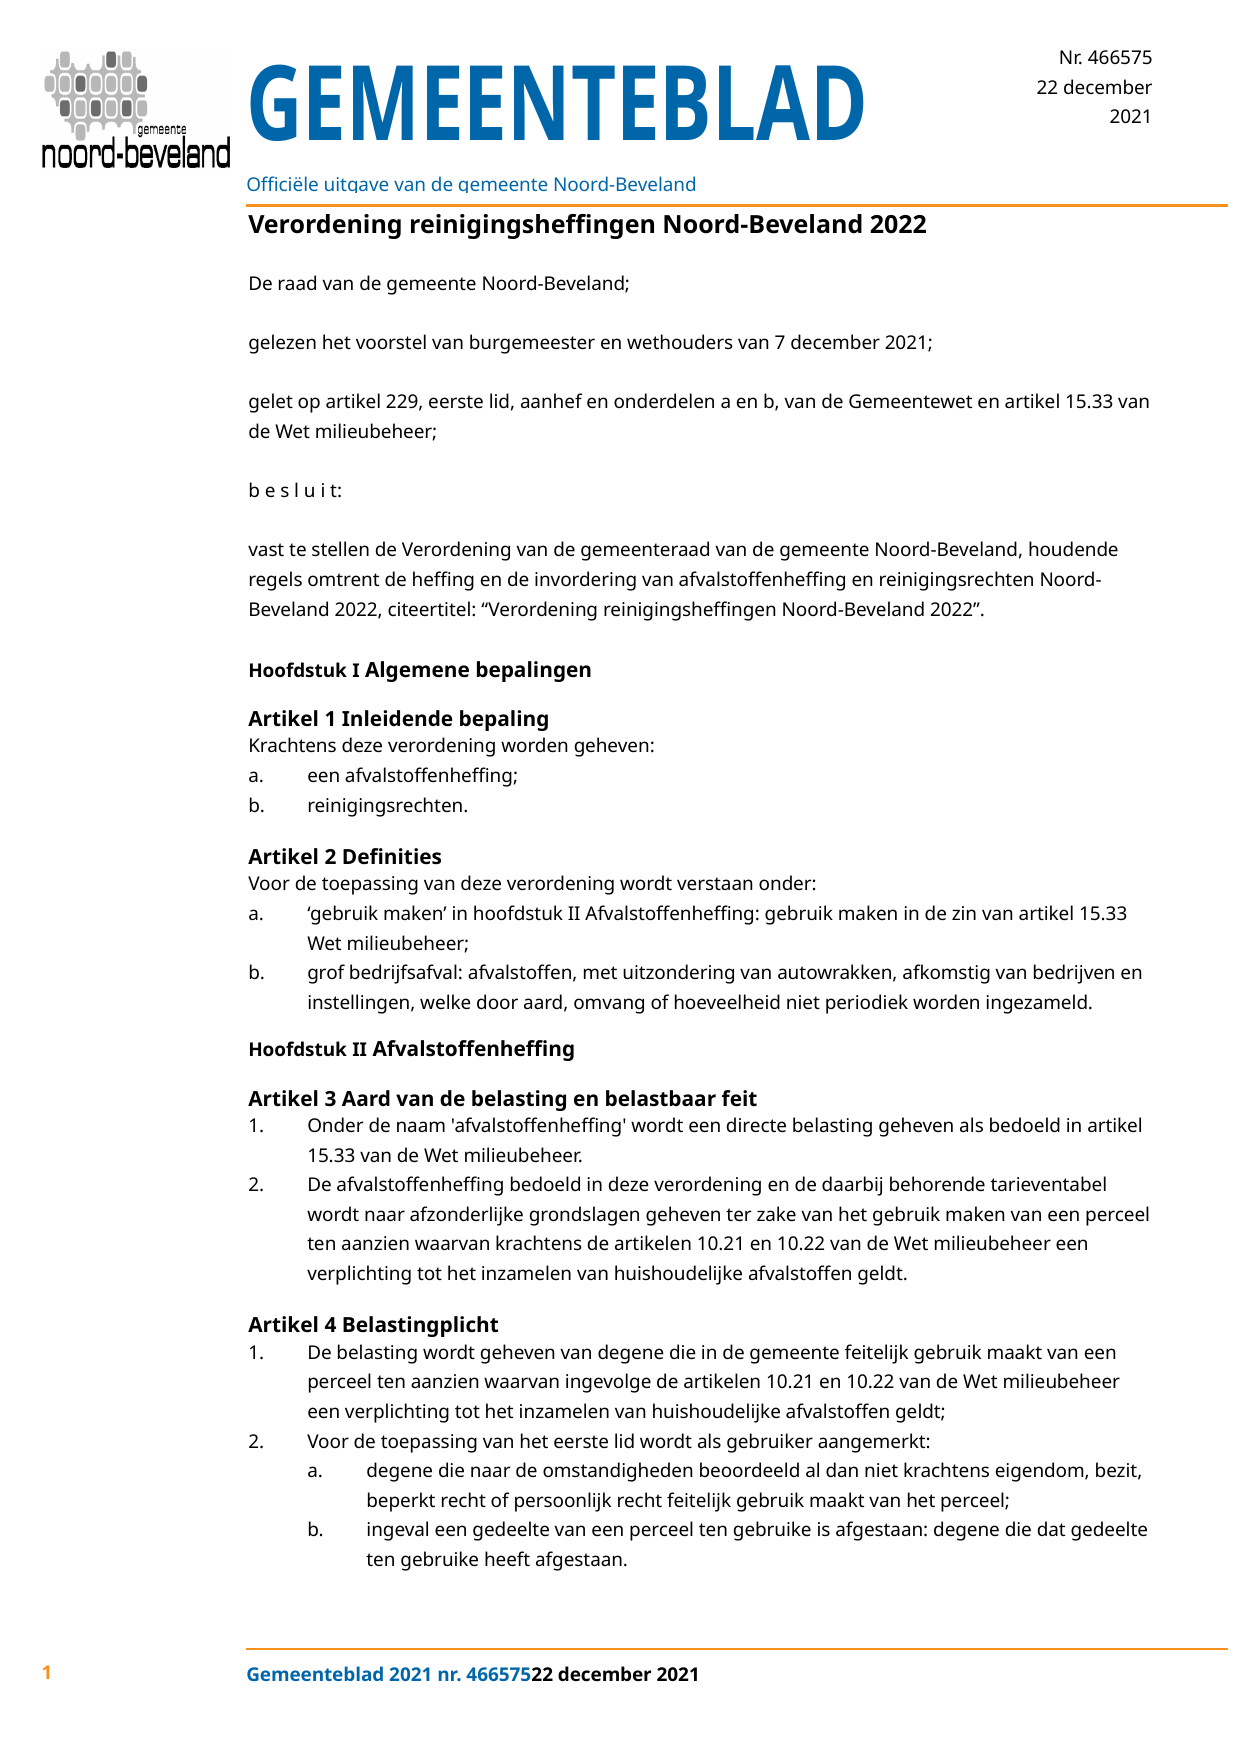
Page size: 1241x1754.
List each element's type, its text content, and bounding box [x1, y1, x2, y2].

text vast te stellen de Verordening van de gemeenteraad van de gemeente Noord-Beveland, houdende regels omtrent de heffing en de invordering van afvalstoffenheffing en reinigingsrechten Noord-Beveland 2022, citeertitel: “Verordening reinigingsheffingen Noord-Beveland 2022”. [248, 537, 1152, 621]
picture [41, 47, 231, 172]
text Hoofdstuk I Algemene bepalingen [248, 655, 1152, 683]
text Artikel 4 Belastingplicht [248, 1311, 1152, 1339]
text gelezen het voorstel van burgemeester en wethouders van 7 december 2021; [248, 329, 1152, 355]
text De raad van de gemeente Noord-Beveland; [248, 270, 1152, 296]
text b e s l u i t: [248, 477, 1152, 503]
text Voor de toepassing van deze verordening wordt verstaan onder: [248, 871, 1152, 896]
text Verordening reinigingsheffingen Noord-Beveland 2022 [248, 207, 1152, 241]
text Artikel 1 Inleidende bepaling [248, 704, 1152, 733]
text gelet op artikel 229, eerste lid, aanhef en onderdelen a en b, van de Gemeentewet en artikel 15.33 van de Wet milieubeheer; [248, 389, 1152, 444]
list degene die naar de omstandigheden beoordeeld al dan niet krachtens eigendom, bezit, beperkt recht of persoonlijk recht feitelijk gebruik maakt van het perceel; [307, 1457, 1152, 1513]
list Voor de toepassing van het eerste lid wordt als gebruiker aangemerkt: [248, 1428, 1152, 1453]
list De afvalstoffenheffing bedoeld in deze verordening en de daarbij behorende tarieventabel wordt naar afzonderlijke grondslagen geheven ter zake van het gebruik maken van een perceel ten aanzien waarvan krachtens de artikelen 10.21 en 10.22 van de Wet milieubeheer een verplichting tot het inzamelen van huishoudelijke afvalstoffen geldt. [248, 1171, 1152, 1286]
list ingeval een gedeelte van een perceel ten gebruike is afgestaan: degene die dat gedeelte ten gebruike heeft afgestaan. [307, 1517, 1152, 1572]
text Krachtens deze verordening worden geheven: [248, 733, 1152, 758]
list reinigingsrechten. [248, 792, 1152, 817]
text Hoofdstuk II Afvalstoffenheffing [248, 1034, 1152, 1063]
text Artikel 2 Definities [248, 842, 1152, 871]
list ‘gebruik maken’ in hoofdstuk II Afvalstoffenheffing: gebruik maken in de zin van artikel 15.33 Wet milieubeheer; [248, 900, 1152, 956]
list Onder de naam 'afvalstoffenheffing' wordt een directe belasting geheven als bedoeld in artikel 15.33 van de Wet milieubeheer. [248, 1112, 1152, 1168]
list grof bedrijfsafval: afvalstoffen, met uitzondering van autowrakken, afkomstig van bedrijven en instellingen, welke door aard, omvang of hoeveelheid niet periodiek worden ingezameld. [248, 959, 1152, 1015]
text Artikel 3 Aard van de belasting en belastbaar feit [248, 1084, 1152, 1112]
list De belasting wordt geheven van degene die in de gemeente feitelijk gebruik maakt van een perceel ten aanzien waarvan ingevolge de artikelen 10.21 en 10.22 van de Wet milieubeheer een verplichting tot het inzamelen van huishoudelijke afvalstoffen geldt; [248, 1339, 1152, 1424]
list een afvalstoffenheffing; [248, 762, 1152, 788]
